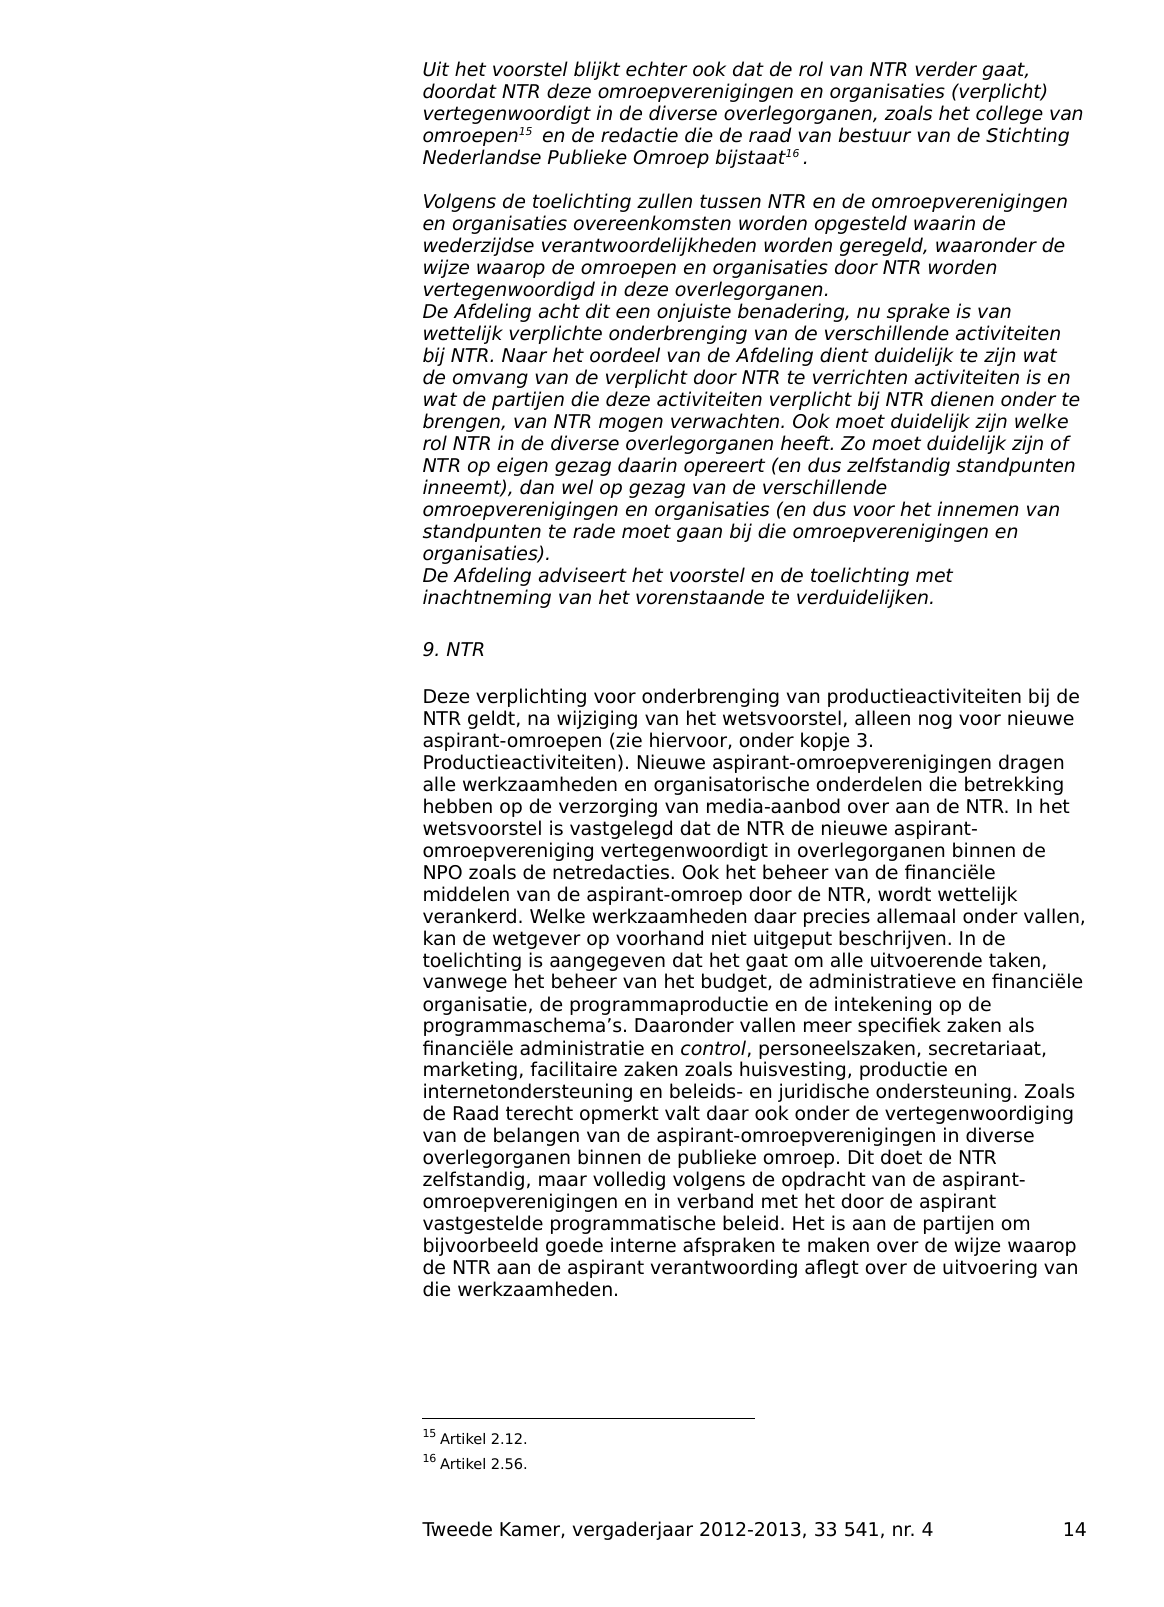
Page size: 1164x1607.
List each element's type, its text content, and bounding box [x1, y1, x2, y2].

text Artikel 2.56. [422, 1452, 1087, 1474]
text Uit het voorstel blijkt echter ook dat de rol van NTR verder gaat, doordat NTR deze omroepverenigingen en organisaties (verplicht) vertegenwoordigt in de diverse overlegorganen, zoals het college van omroepen en de redactie die de raad van bestuur van de Stichting Nederlandse Publieke Omroep bijstaat. [422, 59, 1087, 169]
text De Afdeling acht dit een onjuiste benadering, nu sprake is van wettelijk verplichte onderbrenging van de verschillende activiteiten bij NTR. Naar het oordeel van de Afdeling dient duidelijk te zijn wat de omvang van de verplicht door NTR te verrichten activiteiten is en wat de partijen die deze activiteiten verplicht bij NTR dienen onder te brengen, van NTR mogen verwachten. Ook moet duidelijk zijn welke rol NTR in de diverse overlegorganen heeft. Zo moet duidelijk zijn of NTR op eigen gezag daarin opereert (en dus zelfstandig standpunten inneemt), dan wel op gezag van de verschillende omroepverenigingen en organisaties (en dus voor het innemen van standpunten te rade moet gaan bij die omroepverenigingen en organisaties). [422, 301, 1087, 565]
subtitle 9. NTR [422, 639, 1087, 661]
text Artikel 2.12. [422, 1427, 1087, 1449]
text Deze verplichting voor onderbrenging van productieactiviteiten bij de NTR geldt, na wijziging van het wetsvoorstel, alleen nog voor nieuwe aspirant-omroepen (zie hiervoor, onder kopje 3. Productieactiviteiten). Nieuwe aspirant-omroepverenigingen dragen alle werkzaamheden en organisatorische onderdelen die betrekking hebben op de verzorging van media-aanbod over aan de NTR. In het wetsvoorstel is vastgelegd dat de NTR de nieuwe aspirant-omroepvereniging vertegenwoordigt in overlegorganen binnen de NPO zoals de netredacties. Ook het beheer van de financiële middelen van de aspirant-omroep door de NTR, wordt wettelijk verankerd. Welke werkzaamheden daar precies allemaal onder vallen, kan de wetgever op voorhand niet uitgeput beschrijven. In de toelichting is aangegeven dat het gaat om alle uitvoerende taken, vanwege het beheer van het budget, de administratieve en financiële organisatie, de programmaproductie en de intekening op de programmaschema’s. Daaronder vallen meer specifiek zaken als financiële administratie en control, personeelszaken, secretariaat, marketing, facilitaire zaken zoals huisvesting, productie en internetondersteuning en beleids- en juridische ondersteuning. Zoals de Raad terecht opmerkt valt daar ook onder de vertegenwoordiging van de belangen van de aspirant-omroepverenigingen in diverse overlegorganen binnen de publieke omroep. Dit doet de NTR zelfstandig, maar volledig volgens de opdracht van de aspirant-omroepverenigingen en in verband met het door de aspirant vastgestelde programmatische beleid. Het is aan de partijen om bijvoorbeeld goede interne afspraken te maken over de wijze waarop de NTR aan de aspirant verantwoording aflegt over de uitvoering van die werkzaamheden. [422, 686, 1087, 1301]
text De Afdeling adviseert het voorstel en de toelichting met inachtneming van het vorenstaande te verduidelijken. [422, 565, 1087, 609]
text Volgens de toelichting zullen tussen NTR en de omroepverenigingen en organisaties overeenkomsten worden opgesteld waarin de wederzijdse verantwoordelijkheden worden geregeld, waaronder de wijze waarop de omroepen en organisaties door NTR worden vertegenwoordigd in deze overlegorganen. [422, 191, 1087, 301]
